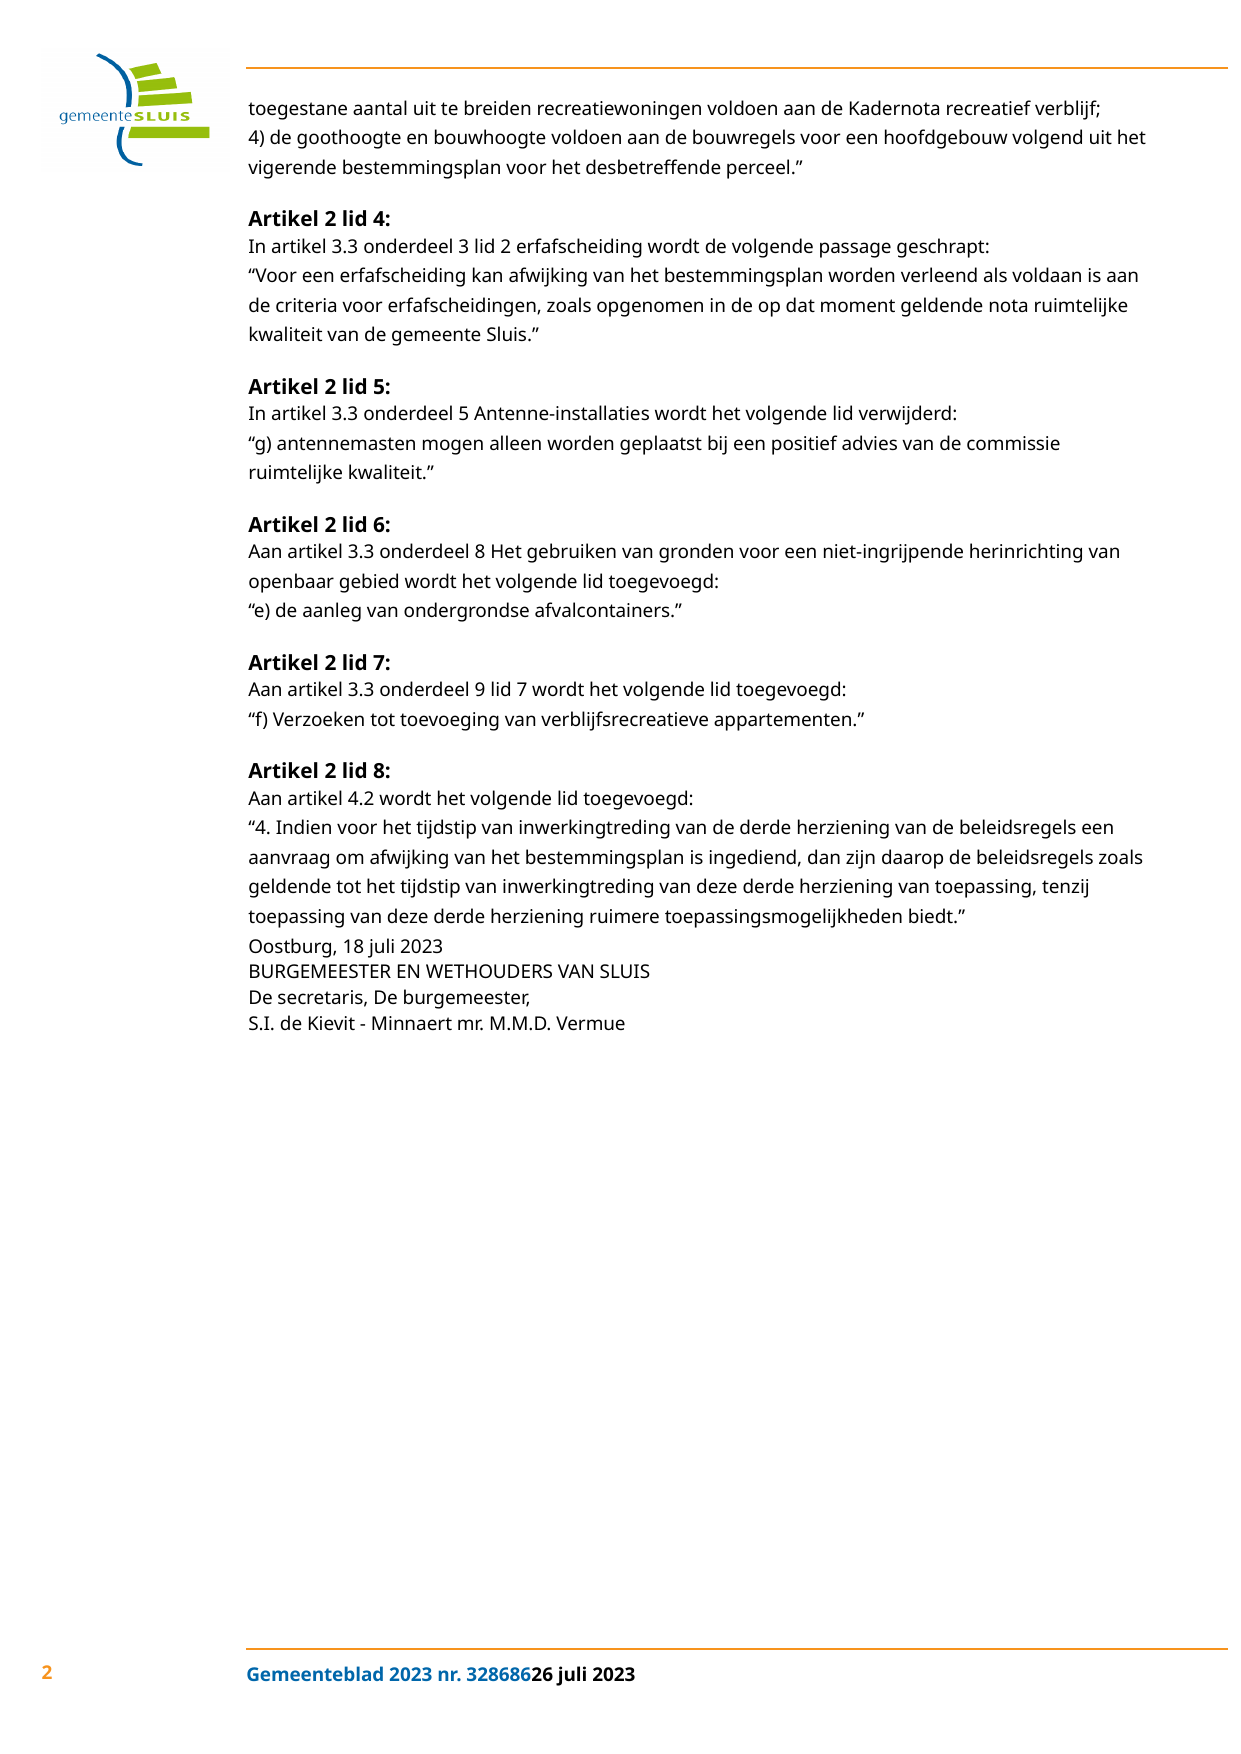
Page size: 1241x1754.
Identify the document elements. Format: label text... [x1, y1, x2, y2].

text “Voor een erfafscheiding kan afwijking van het bestemmingsplan worden verleend als voldaan is aan de criteria voor erfafscheidingen, zoals opgenomen in de op dat moment geldende nota ruimtelijke kwaliteit van de gemeente Sluis.” [248, 262, 1152, 347]
text Artikel 2 lid 7: [248, 648, 1152, 676]
text “e) de aanleg van ondergrondse afvalcontainers.” [248, 598, 1152, 623]
text In artikel 3.3 onderdeel 3 lid 2 erfafscheiding wordt de volgende passage geschrapt: [248, 233, 1152, 258]
text Oostburg, 18 juli 2023 [248, 933, 1152, 958]
text Artikel 2 lid 4: [248, 204, 1152, 233]
text Artikel 2 lid 8: [248, 756, 1152, 785]
text Artikel 2 lid 6: [248, 510, 1152, 538]
text toegestane aantal uit te breiden recreatiewoningen voldoen aan de Kadernota recreatief verblijf; [248, 95, 1152, 121]
text BURGEMEESTER EN WETHOUDERS VAN SLUIS [248, 958, 1152, 984]
text Aan artikel 3.3 onderdeel 8 Het gebruiken van gronden voor een niet-ingrijpende herinrichting van openbaar gebied wordt het volgende lid toegevoegd: [248, 538, 1152, 594]
text In artikel 3.3 onderdeel 5 Antenne-installaties wordt het volgende lid verwijderd: [248, 400, 1152, 426]
text 4) de goothoogte en bouwhoogte voldoen aan de bouwregels voor een hoofdgebouw volgend uit het vigerende bestemmingsplan voor het desbetreffende perceel.” [248, 124, 1152, 180]
text Aan artikel 3.3 onderdeel 9 lid 7 wordt het volgende lid toegevoegd: [248, 676, 1152, 702]
text S.I. de Kievit - Minnaert mr. M.M.D. Vermue [248, 1010, 1152, 1036]
text “4. Indien voor het tijdstip van inwerkingtreding van de derde herziening van de beleidsregels een aanvraag om afwijking van het bestemmingsplan is ingediend, dan zijn daarop de beleidsregels zoals geldende tot het tijdstip van inwerkingtreding van deze derde herziening van toepassing, tenzij toepassing van deze derde herziening ruimere toepassingsmogelijkheden biedt.” [248, 814, 1152, 929]
text “g) antennemasten mogen alleen worden geplaatst bij een positief advies van de commissie ruimtelijke kwaliteit.” [248, 430, 1152, 485]
text De secretaris, De burgemeester, [248, 984, 1152, 1010]
picture [41, 47, 231, 172]
text Aan artikel 4.2 wordt het volgende lid toegevoegd: [248, 785, 1152, 811]
text “f) Verzoeken tot toevoeging van verblijfsrecreatieve appartementen.” [248, 706, 1152, 732]
text Artikel 2 lid 5: [248, 372, 1152, 400]
